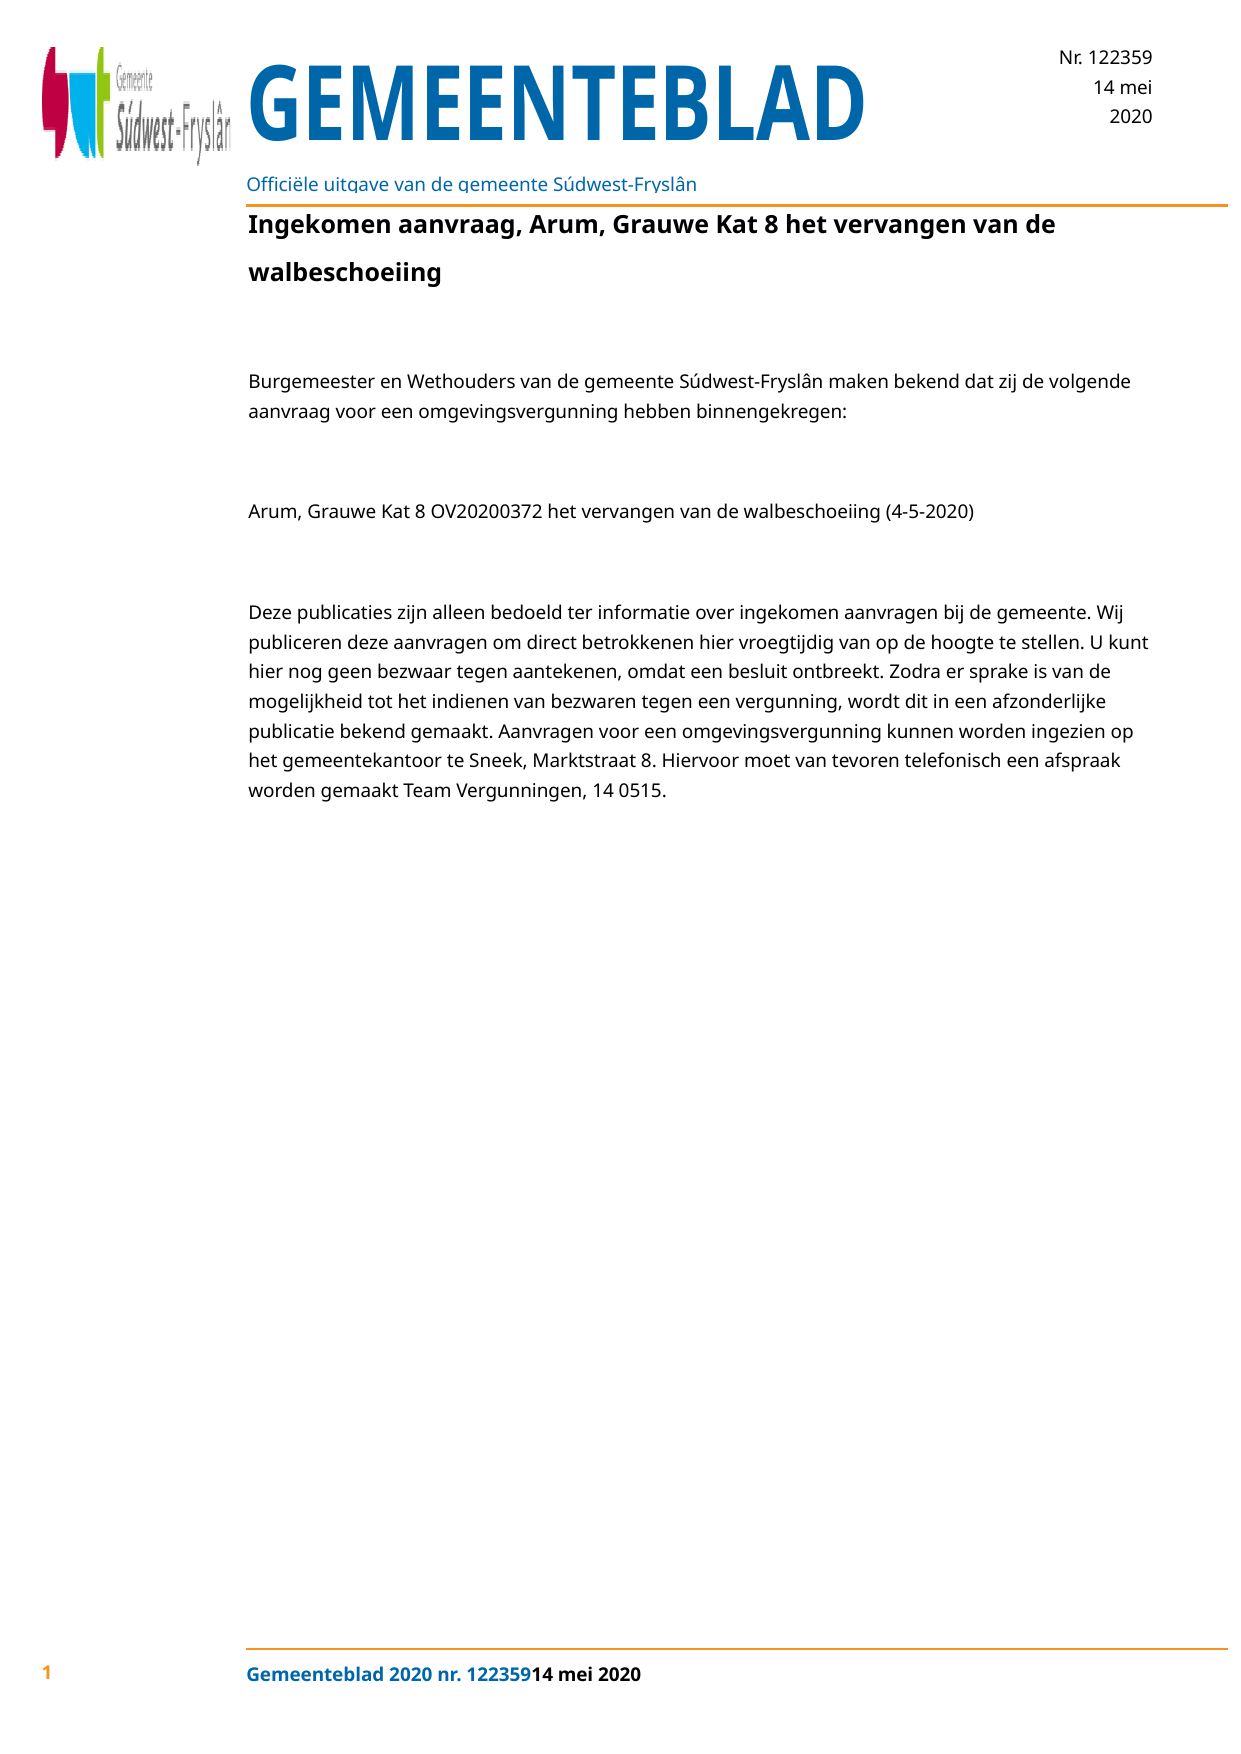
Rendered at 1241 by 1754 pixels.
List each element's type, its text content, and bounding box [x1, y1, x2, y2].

text Deze publicaties zijn alleen bedoeld ter informatie over ingekomen aanvragen bij de gemeente. Wij publiceren deze aanvragen om direct betrokkenen hier vroegtijdig van op de hoogte te stellen. U kunt hier nog geen bezwaar tegen aantekenen, omdat een besluit ontbreekt. Zodra er sprake is van de mogelijkheid tot het indienen van bezwaren tegen een vergunning, wordt dit in een afzonderlijke publicatie bekend gemaakt. Aanvragen voor een omgevingsvergunning kunnen worden ingezien op het gemeentekantoor te Sneek, Marktstraat 8. Hiervoor moet van tevoren telefonisch een afspraak worden gemaakt Team Vergunningen, 14 0515. [248, 599, 1152, 803]
picture [41, 47, 231, 172]
text Ingekomen aanvraag, Arum, Grauwe Kat 8 het vervangen van de walbeschoeiing [248, 207, 1152, 288]
text Burgemeester en Wethouders van de gemeente Súdwest-Fryslân maken bekend dat zij de volgende aanvraag voor een omgevingsvergunning hebben binnengekregen: [248, 368, 1152, 424]
text Arum, Grauwe Kat 8 OV20200372 het vervangen van de walbeschoeiing (4-5-2020) [248, 499, 1152, 524]
